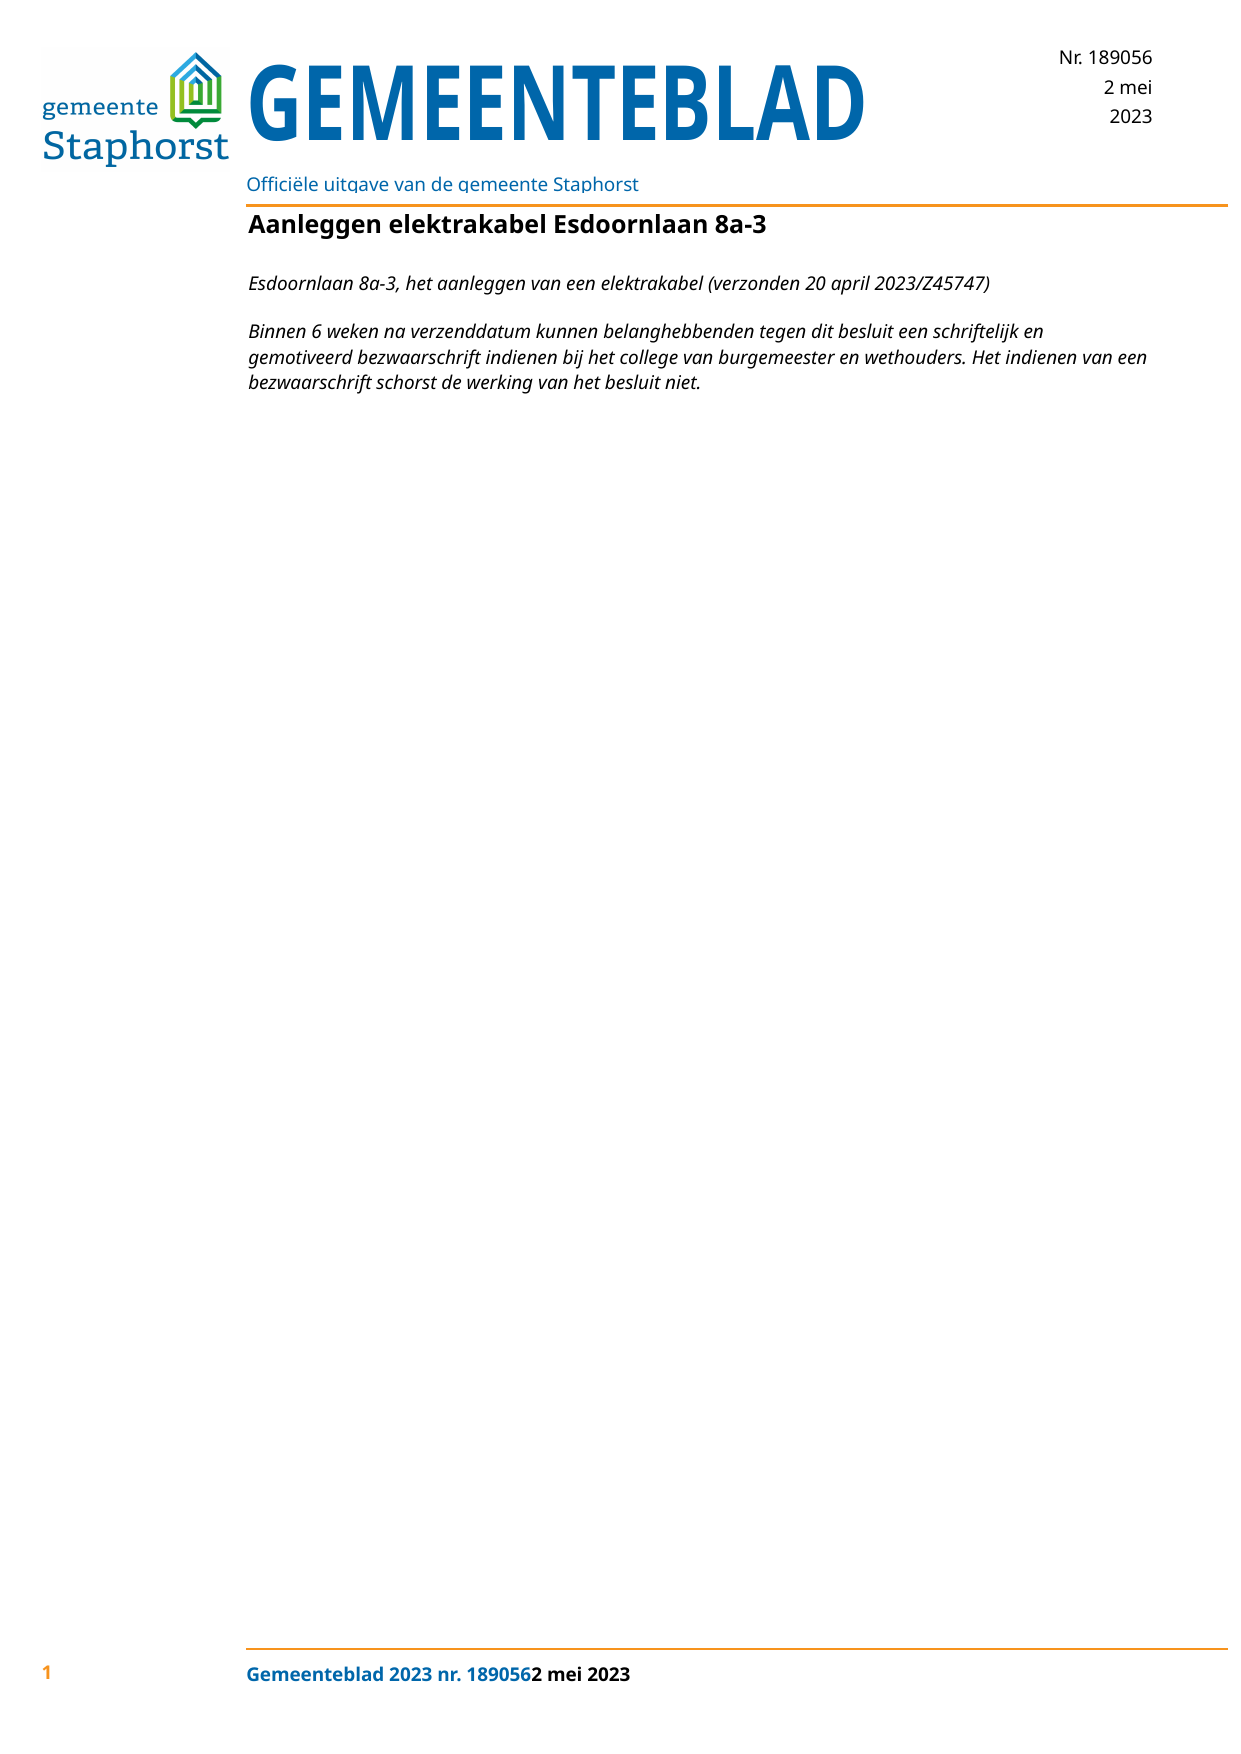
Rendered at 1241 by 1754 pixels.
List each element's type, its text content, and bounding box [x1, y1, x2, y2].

picture [41, 47, 231, 172]
text Esdoornlaan 8a-3, het aanleggen van een elektrakabel (verzonden 20 april 2023/Z45747) [248, 270, 1152, 296]
text Binnen 6 weken na verzenddatum kunnen belanghebbenden tegen dit besluit een schriftelijk en gemotiveerd bezwaarschrift indienen bij het college van burgemeester en wethouders. Het indienen van een bezwaarschrift schorst de werking van het besluit niet. [248, 318, 1152, 395]
text Aanleggen elektrakabel Esdoornlaan 8a-3 [248, 207, 1152, 241]
